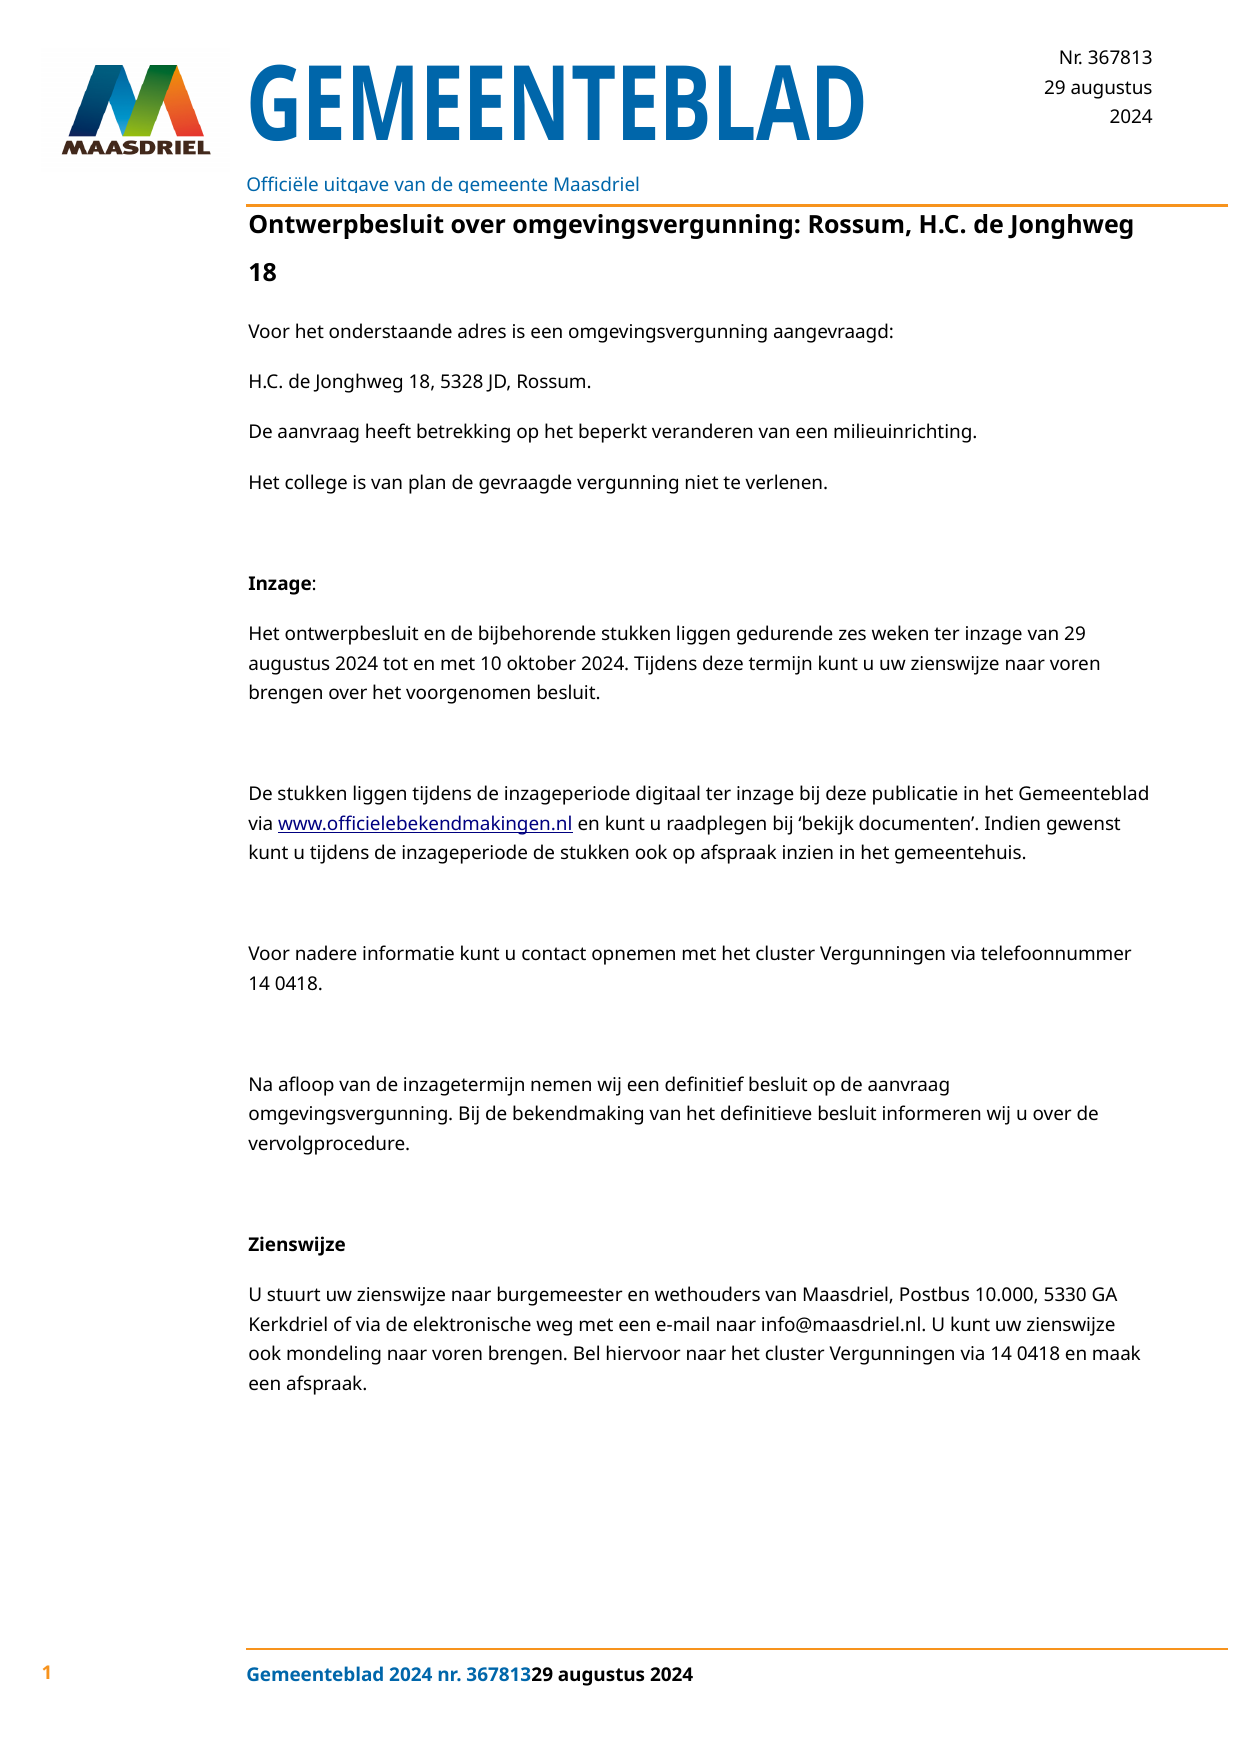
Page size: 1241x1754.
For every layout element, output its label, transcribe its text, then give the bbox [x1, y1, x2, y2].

text Inzage: [248, 570, 1152, 596]
picture [41, 47, 231, 172]
text Ontwerpbesluit over omgevingsvergunning: Rossum, H.C. de Jonghweg 18 [248, 207, 1152, 288]
text Zienswijze [248, 1231, 1152, 1257]
text H.C. de Jonghweg 18, 5328 JD, Rossum. [248, 368, 1152, 394]
text De stukken liggen tijdens de inzageperiode digitaal ter inzage bij deze publicatie in het Gemeenteblad via www.officielebekendmakingen.nl en kunt u raadplegen bij ‘bekijk documenten’. Indien gewenst kunt u tijdens de inzageperiode de stukken ook op afspraak inzien in het gemeentehuis. [248, 780, 1152, 865]
text U stuurt uw zienswijze naar burgemeester en wethouders van Maasdriel, Postbus 10.000, 5330 GA Kerkdriel of via de elektronische weg met een e-mail naar info@maasdriel.nl. U kunt uw zienswijze ook mondeling naar voren brengen. Bel hiervoor naar het cluster Vergunningen via 14 0418 en maak een afspraak. [248, 1281, 1152, 1396]
text De aanvraag heeft betrekking op het beperkt veranderen van een milieuinrichting. [248, 419, 1152, 444]
text Na afloop van de inzagetermijn nemen wij een definitief besluit op de aanvraag omgevingsvergunning. Bij de bekendmaking van het definitieve besluit informeren wij u over de vervolgprocedure. [248, 1071, 1152, 1156]
text Het college is van plan de gevraagde vergunning niet te verlenen. [248, 469, 1152, 495]
text Voor nadere informatie kunt u contact opnemen met het cluster Vergunningen via telefoonnummer 14 0418. [248, 940, 1152, 996]
text Het ontwerpbesluit en de bijbehorende stukken liggen gedurende zes weken ter inzage van 29 augustus 2024 tot en met 10 oktober 2024. Tijdens deze termijn kunt u uw zienswijze naar voren brengen over het voorgenomen besluit. [248, 620, 1152, 705]
text Voor het onderstaande adres is een omgevingsvergunning aangevraagd: [248, 318, 1152, 344]
